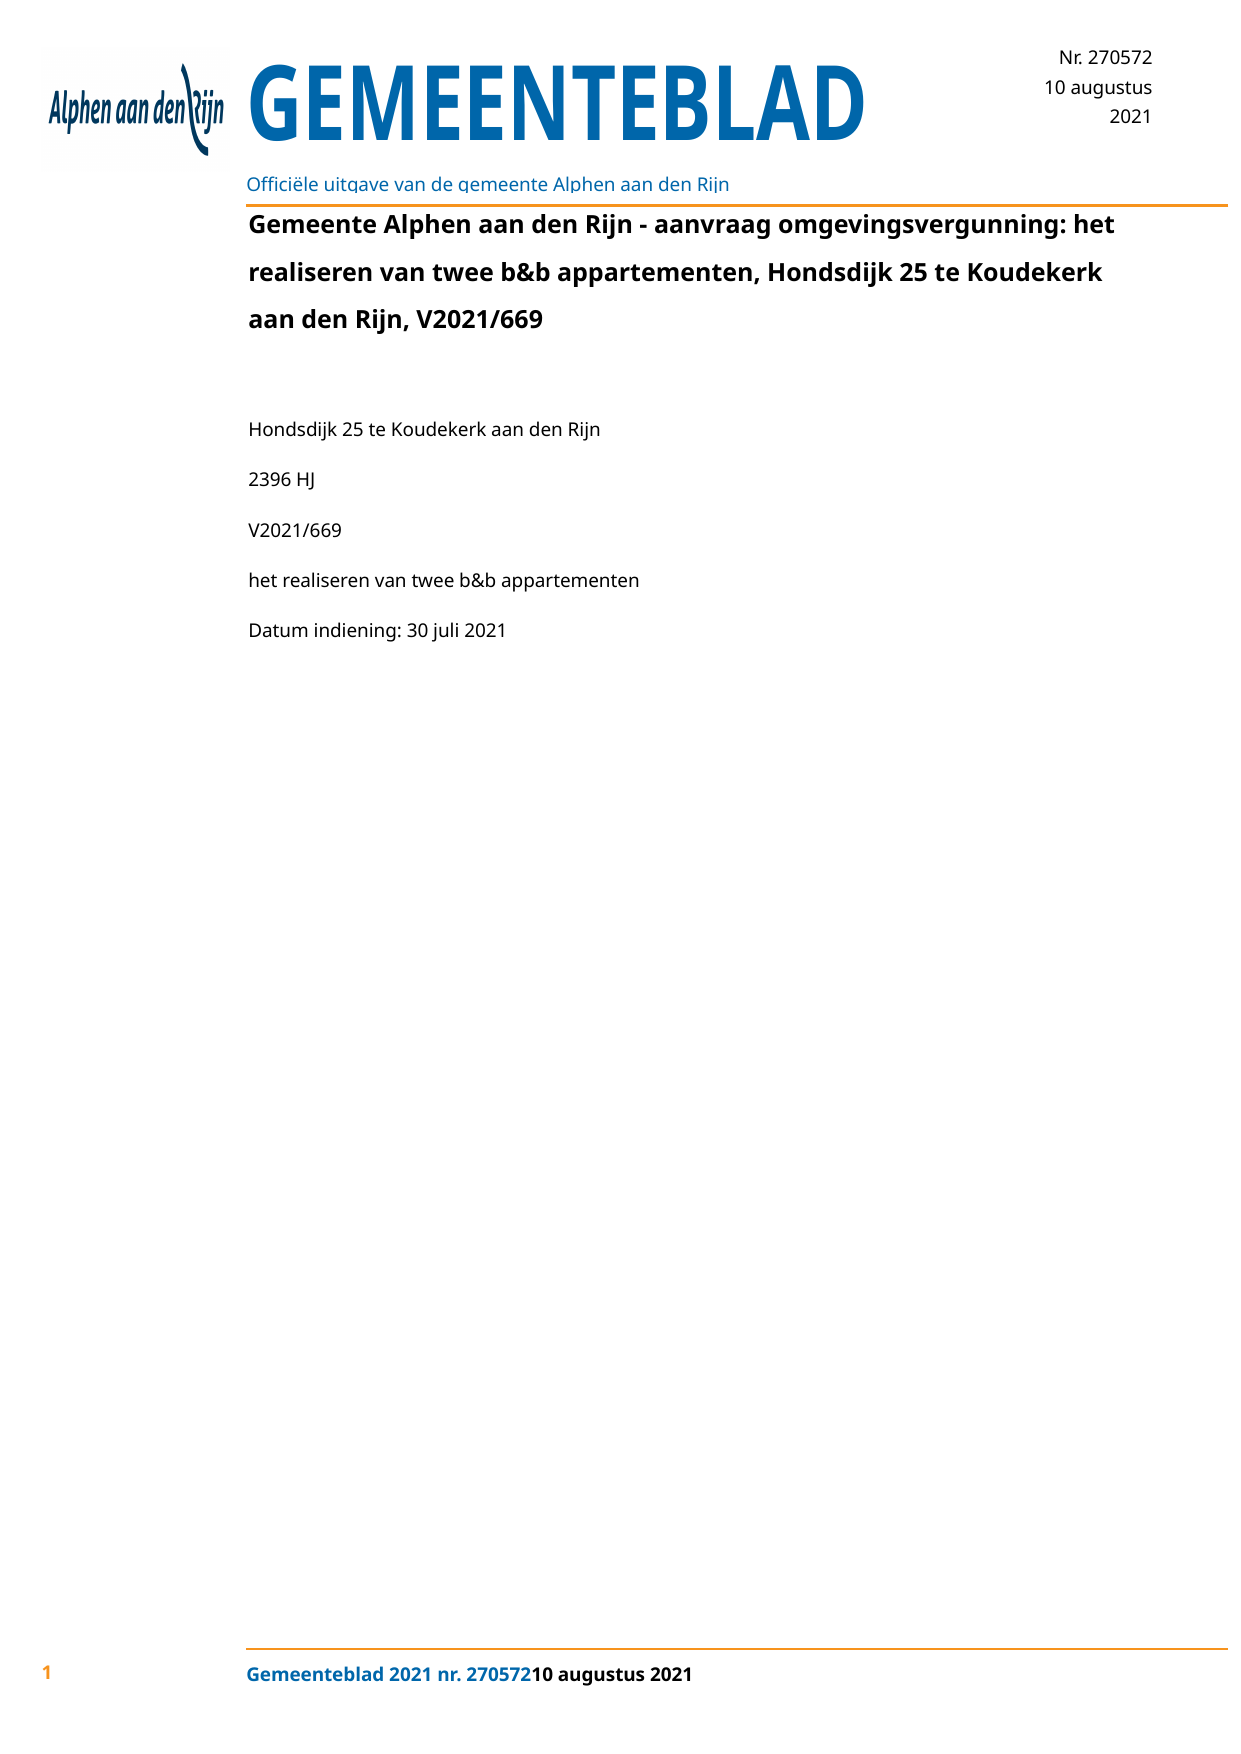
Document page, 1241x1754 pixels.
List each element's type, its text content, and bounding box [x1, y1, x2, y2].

text Datum indiening: 30 juli 2021 [248, 618, 1152, 643]
text Hondsdijk 25 te Koudekerk aan den Rijn [248, 416, 1152, 442]
text V2021/669 [248, 517, 1152, 542]
text het realiseren van twee b&b appartementen [248, 567, 1152, 593]
picture [41, 47, 231, 172]
text 2396 HJ [248, 466, 1152, 492]
text Gemeente Alphen aan den Rijn - aanvraag omgevingsvergunning: het realiseren van twee b&b appartementen, Hondsdijk 25 te Koudekerk aan den Rijn, V2021/669 [248, 207, 1152, 336]
